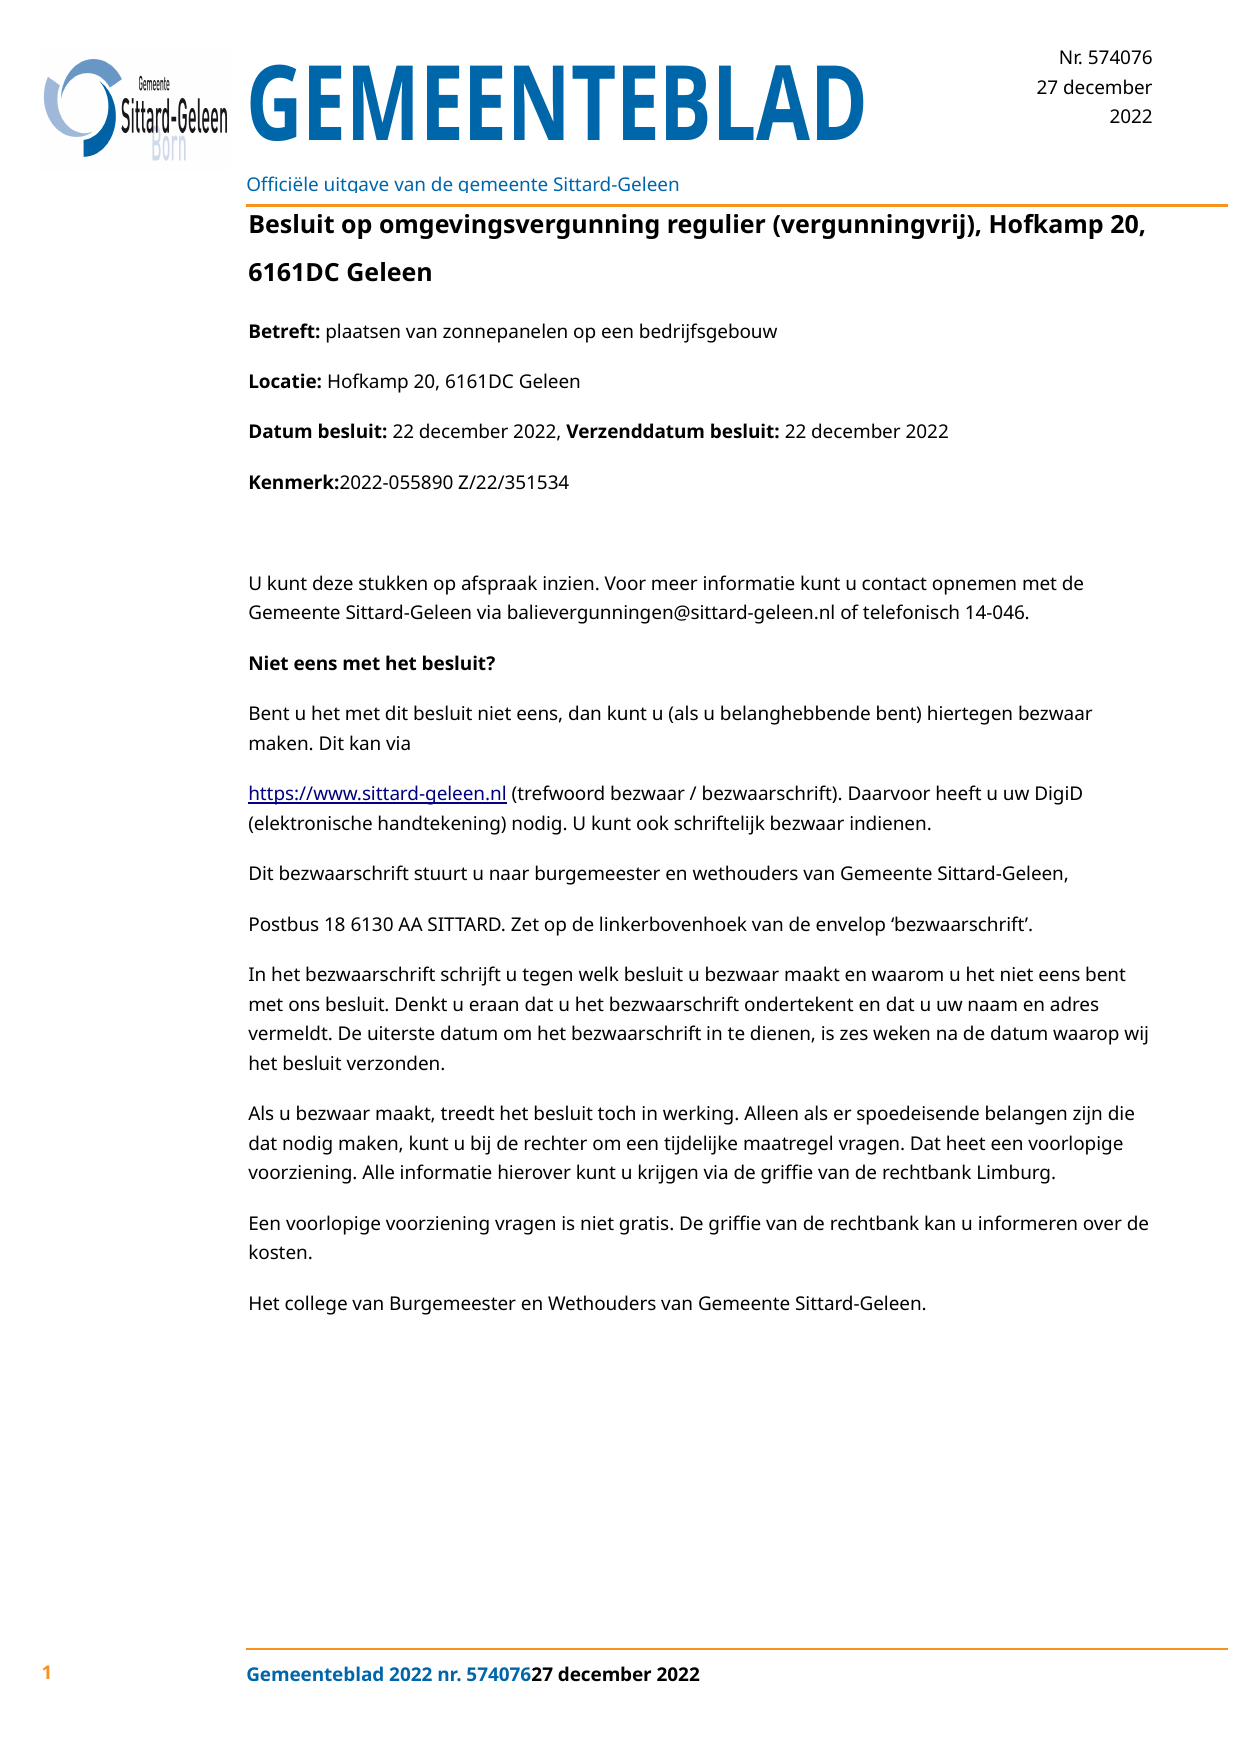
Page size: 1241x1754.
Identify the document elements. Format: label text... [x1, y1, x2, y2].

text Het college van Burgemeester en Wethouders van Gemeente Sittard-Geleen. [248, 1290, 1152, 1316]
text Een voorlopige voorziening vragen is niet gratis. De griffie van de rechtbank kan u informeren over de kosten. [248, 1210, 1152, 1265]
text Bent u het met dit besluit niet eens, dan kunt u (als u belanghebbende bent) hiertegen bezwaar maken. Dit kan via [248, 700, 1152, 756]
text Dit bezwaarschrift stuurt u naar burgemeester en wethouders van Gemeente Sittard-Geleen, [248, 860, 1152, 886]
text Niet eens met het besluit? [248, 650, 1152, 676]
text Kenmerk:2022-055890 Z/22/351534 [248, 469, 1152, 495]
text Locatie: Hofkamp 20, 6161DC Geleen [248, 368, 1152, 394]
text https://www.sittard-geleen.nl (trefwoord bezwaar / bezwaarschrift). Daarvoor heeft u uw DigiD (elektronische handtekening) nodig. U kunt ook schriftelijk bezwaar indienen. [248, 780, 1152, 836]
text Betreft: plaatsen van zonnepanelen op een bedrijfsgebouw [248, 318, 1152, 344]
text In het bezwaarschrift schrijft u tegen welk besluit u bezwaar maakt en waarom u het niet eens bent met ons besluit. Denkt u eraan dat u het bezwaarschrift ondertekent en dat u uw naam en adres vermeldt. De uiterste datum om het bezwaarschrift in te dienen, is zes weken na de datum waarop wij het besluit verzonden. [248, 961, 1152, 1076]
text Datum besluit: 22 december 2022, Verzenddatum besluit: 22 december 2022 [248, 419, 1152, 444]
text Als u bezwaar maakt, treedt het besluit toch in werking. Alleen als er spoedeisende belangen zijn die dat nodig maken, kunt u bij de rechter om een tijdelijke maatregel vragen. Dat heet een voorlopige voorziening. Alle informatie hierover kunt u krijgen via de griffie van de rechtbank Limburg. [248, 1100, 1152, 1185]
text U kunt deze stukken op afspraak inzien. Voor meer informatie kunt u contact opnemen met de Gemeente Sittard-Geleen via balievergunningen@sittard-geleen.nl of telefonisch 14-046. [248, 570, 1152, 625]
text Besluit op omgevingsvergunning regulier (vergunningvrij), Hofkamp 20, 6161DC Geleen [248, 207, 1152, 288]
text Postbus 18 6130 AA SITTARD. Zet op de linkerbovenhoek van de envelop ‘bezwaarschrift’. [248, 911, 1152, 937]
picture [41, 47, 231, 172]
